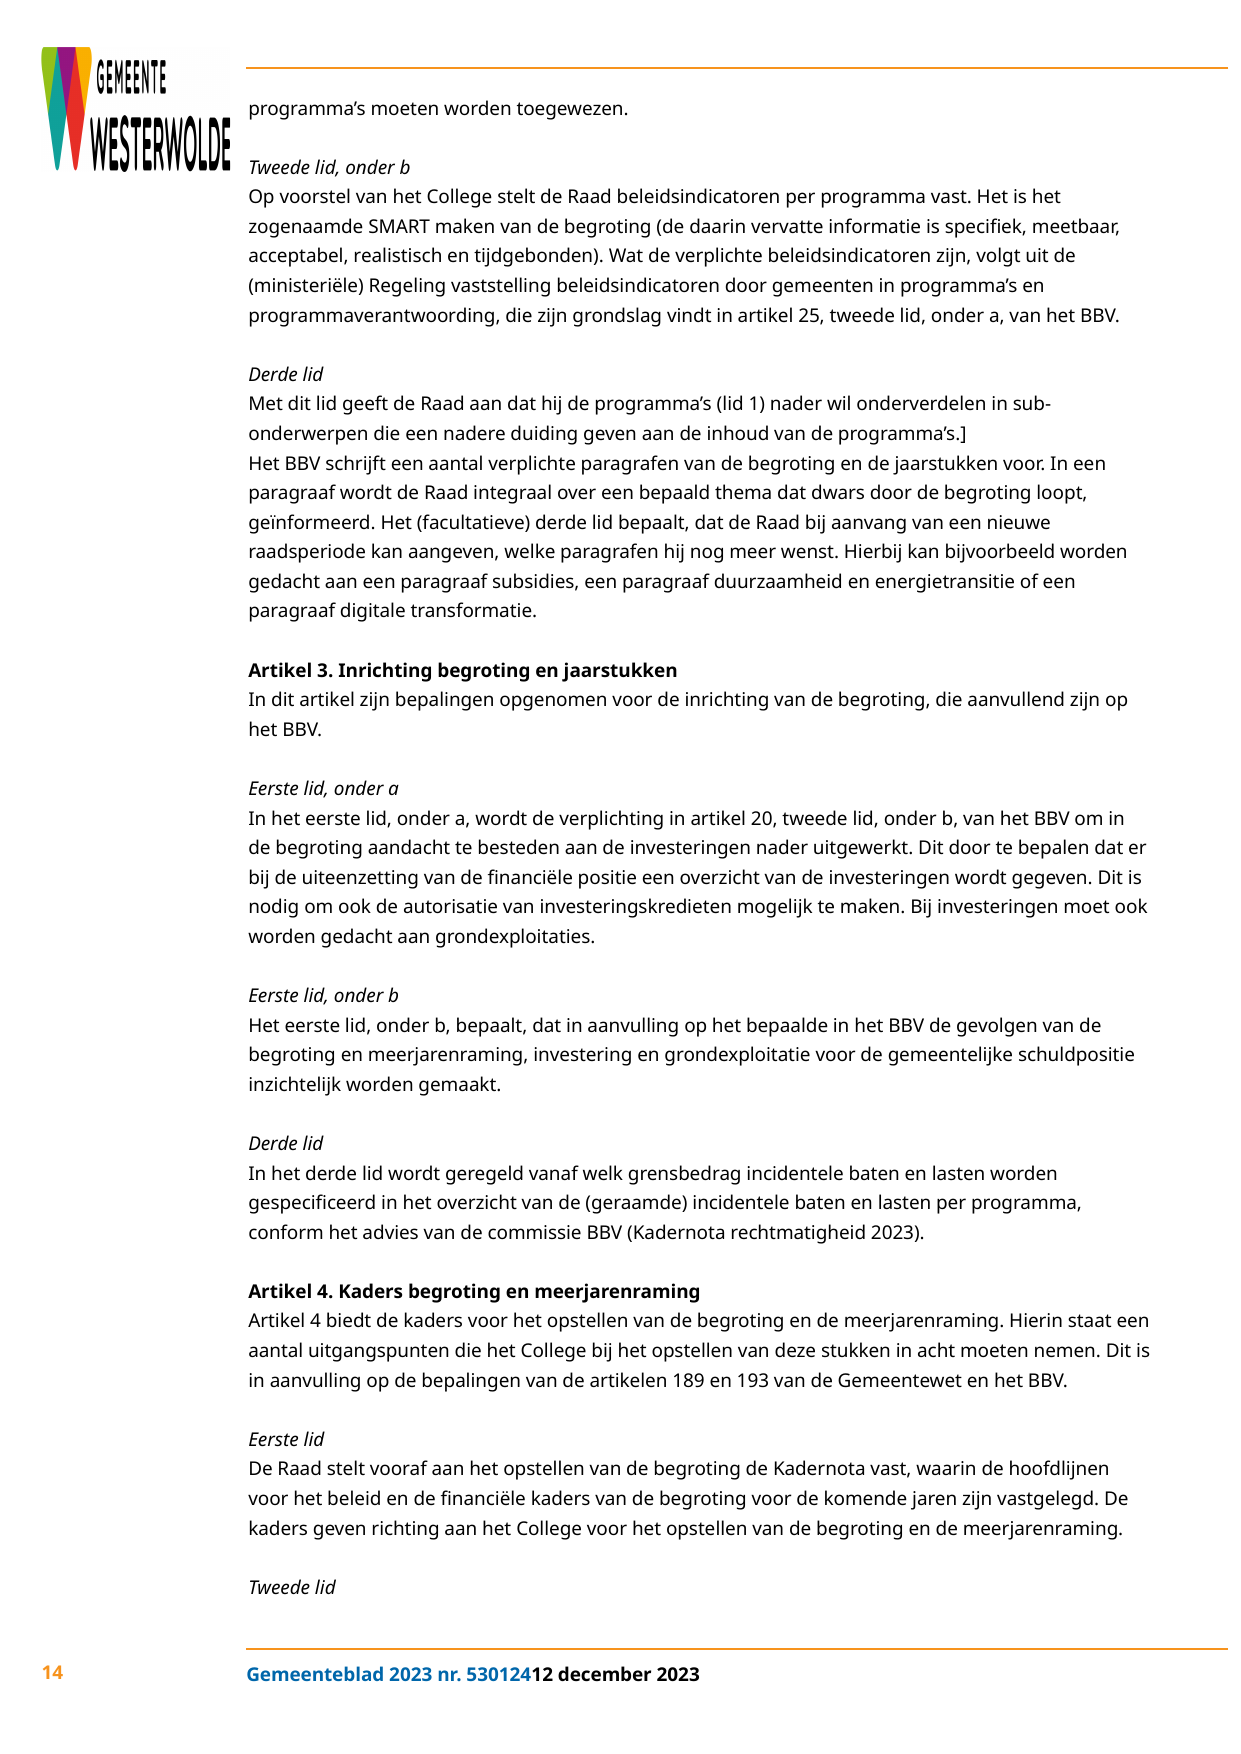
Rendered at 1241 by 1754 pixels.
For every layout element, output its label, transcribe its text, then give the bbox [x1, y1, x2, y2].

text Derde lid [248, 361, 1152, 387]
text Tweede lid [248, 1574, 1152, 1600]
text Het BBV schrijft een aantal verplichte paragrafen van de begroting en de jaarstukken voor. In een paragraaf wordt de Raad integraal over een bepaald thema dat dwars door de begroting loopt, geïnformeerd. Het (facultatieve) derde lid bepaalt, dat de Raad bij aanvang van een nieuwe raadsperiode kan aangeven, welke paragrafen hij nog meer wenst. Hierbij kan bijvoorbeeld worden gedacht aan een paragraaf subsidies, een paragraaf duurzaamheid en energietransitie of een paragraaf digitale transformatie. [248, 450, 1152, 623]
text Eerste lid, onder a [248, 775, 1152, 801]
picture [41, 47, 231, 172]
text Het eerste lid, onder b, bepaalt, dat in aanvulling op het bepaalde in het BBV de gevolgen van de begroting en meerjarenraming, investering en grondexploitatie voor de gemeentelijke schuldpositie inzichtelijk worden gemaakt. [248, 1012, 1152, 1097]
text Met dit lid geeft de Raad aan dat hij de programma’s (lid 1) nader wil onderverdelen in sub-onderwerpen die een nadere duiding geven aan de inhoud van de programma’s.] [248, 391, 1152, 446]
text Artikel 3. Inrichting begroting en jaarstukken [248, 657, 1152, 683]
text In dit artikel zijn bepalingen opgenomen voor de inrichting van de begroting, die aanvullend zijn op het BBV. [248, 686, 1152, 742]
text In het derde lid wordt geregeld vanaf welk grensbedrag incidentele baten en lasten worden gespecificeerd in het overzicht van de (geraamde) incidentele baten en lasten per programma, conform het advies van de commissie BBV (Kadernota rechtmatigheid 2023). [248, 1160, 1152, 1245]
text Artikel 4. Kaders begroting en meerjarenraming [248, 1278, 1152, 1304]
text Op voorstel van het College stelt de Raad beleidsindicatoren per programma vast. Het is het zogenaamde SMART maken van de begroting (de daarin vervatte informatie is specifiek, meetbaar, acceptabel, realistisch en tijdgebonden). Wat de verplichte beleidsindicatoren zijn, volgt uit de (ministeriële) Regeling vaststelling beleidsindicatoren door gemeenten in programma’s en programmaverantwoording, die zijn grondslag vindt in artikel 25, tweede lid, onder a, van het BBV. [248, 183, 1152, 328]
text Eerste lid, onder b [248, 982, 1152, 1008]
text programma’s moeten worden toegewezen. [248, 95, 1152, 121]
text Artikel 4 biedt de kaders voor het opstellen van de begroting en de meerjarenraming. Hierin staat een aantal uitgangspunten die het College bij het opstellen van deze stukken in acht moeten nemen. Dit is in aanvulling op de bepalingen van de artikelen 189 en 193 van de Gemeentewet en het BBV. [248, 1308, 1152, 1393]
text In het eerste lid, onder a, wordt de verplichting in artikel 20, tweede lid, onder b, van het BBV om in de begroting aandacht te besteden aan de investeringen nader uitgewerkt. Dit door te bepalen dat er bij de uiteenzetting van de financiële positie een overzicht van de investeringen wordt gegeven. Dit is nodig om ook de autorisatie van investeringskredieten mogelijk te maken. Bij investeringen moet ook worden gedacht aan grondexploitaties. [248, 805, 1152, 949]
text Tweede lid, onder b [248, 154, 1152, 180]
text Eerste lid [248, 1426, 1152, 1452]
text Derde lid [248, 1130, 1152, 1156]
text De Raad stelt vooraf aan het opstellen van de begroting de Kadernota vast, waarin de hoofdlijnen voor het beleid en de financiële kaders van de begroting voor de komende jaren zijn vastgelegd. De kaders geven richting aan het College voor het opstellen van de begroting en de meerjarenraming. [248, 1456, 1152, 1541]
